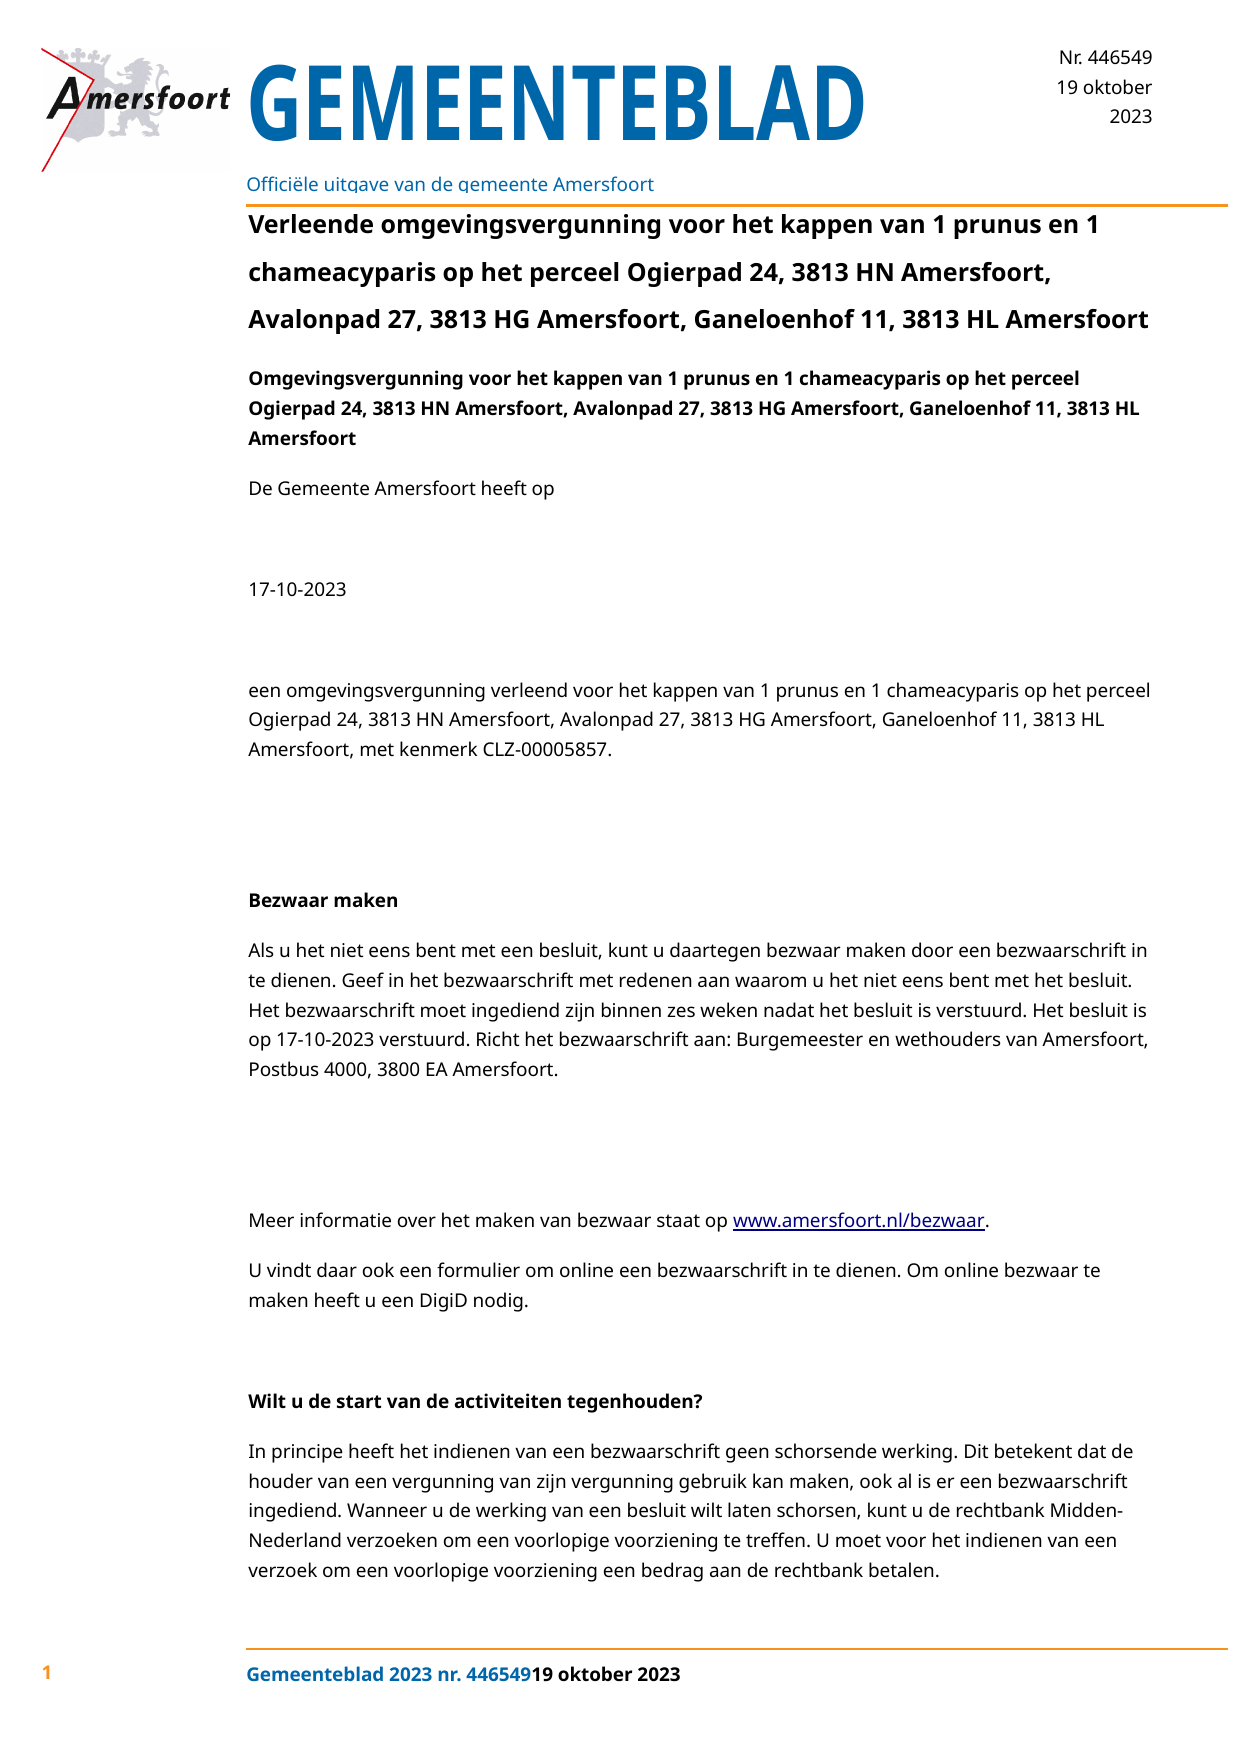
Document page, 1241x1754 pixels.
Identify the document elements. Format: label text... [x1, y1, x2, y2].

text een omgevingsvergunning verleend voor het kappen van 1 prunus en 1 chameacyparis op het perceel Ogierpad 24, 3813 HN Amersfoort, Avalonpad 27, 3813 HG Amersfoort, Ganeloenhof 11, 3813 HL Amersfoort, met kenmerk CLZ-00005857. [248, 677, 1152, 762]
text Bezwaar maken [248, 887, 1152, 913]
text Verleende omgevingsvergunning voor het kappen van 1 prunus en 1 chameacyparis op het perceel Ogierpad 24, 3813 HN Amersfoort, Avalonpad 27, 3813 HG Amersfoort, Ganeloenhof 11, 3813 HL Amersfoort [248, 207, 1152, 336]
text Wilt u de start van de activiteiten tegenhouden? [248, 1388, 1152, 1414]
text Omgevingsvergunning voor het kappen van 1 prunus en 1 chameacyparis op het perceel Ogierpad 24, 3813 HN Amersfoort, Avalonpad 27, 3813 HG Amersfoort, Ganeloenhof 11, 3813 HL Amersfoort [248, 366, 1152, 450]
text U vindt daar ook een formulier om online een bezwaarschrift in te dienen. Om online bezwaar te maken heeft u een DigiD nodig. [248, 1258, 1152, 1313]
text Meer informatie over het maken van bezwaar staat op www.amersfoort.nl/bezwaar. [248, 1207, 1152, 1233]
text 17-10-2023 [248, 576, 1152, 602]
text Als u het niet eens bent met een besluit, kunt u daartegen bezwaar maken door een bezwaarschrift in te dienen. Geef in het bezwaarschrift met redenen aan waarom u het niet eens bent met het besluit. Het bezwaarschrift moet ingediend zijn binnen zes weken nadat het besluit is verstuurd. Het besluit is op 17-10-2023 verstuurd. Richt het bezwaarschrift aan: Burgemeester en wethouders van Amersfoort, Postbus 4000, 3800 EA Amersfoort. [248, 938, 1152, 1082]
picture [41, 47, 231, 172]
text In principe heeft het indienen van een bezwaarschrift geen schorsende werking. Dit betekent dat de houder van een vergunning van zijn vergunning gebruik kan maken, ook al is er een bezwaarschrift ingediend. Wanneer u de werking van een besluit wilt laten schorsen, kunt u de rechtbank Midden-Nederland verzoeken om een voorlopige voorziening te treffen. U moet voor het indienen van een verzoek om een voorlopige voorziening een bedrag aan de rechtbank betalen. [248, 1438, 1152, 1582]
text De Gemeente Amersfoort heeft op [248, 475, 1152, 501]
